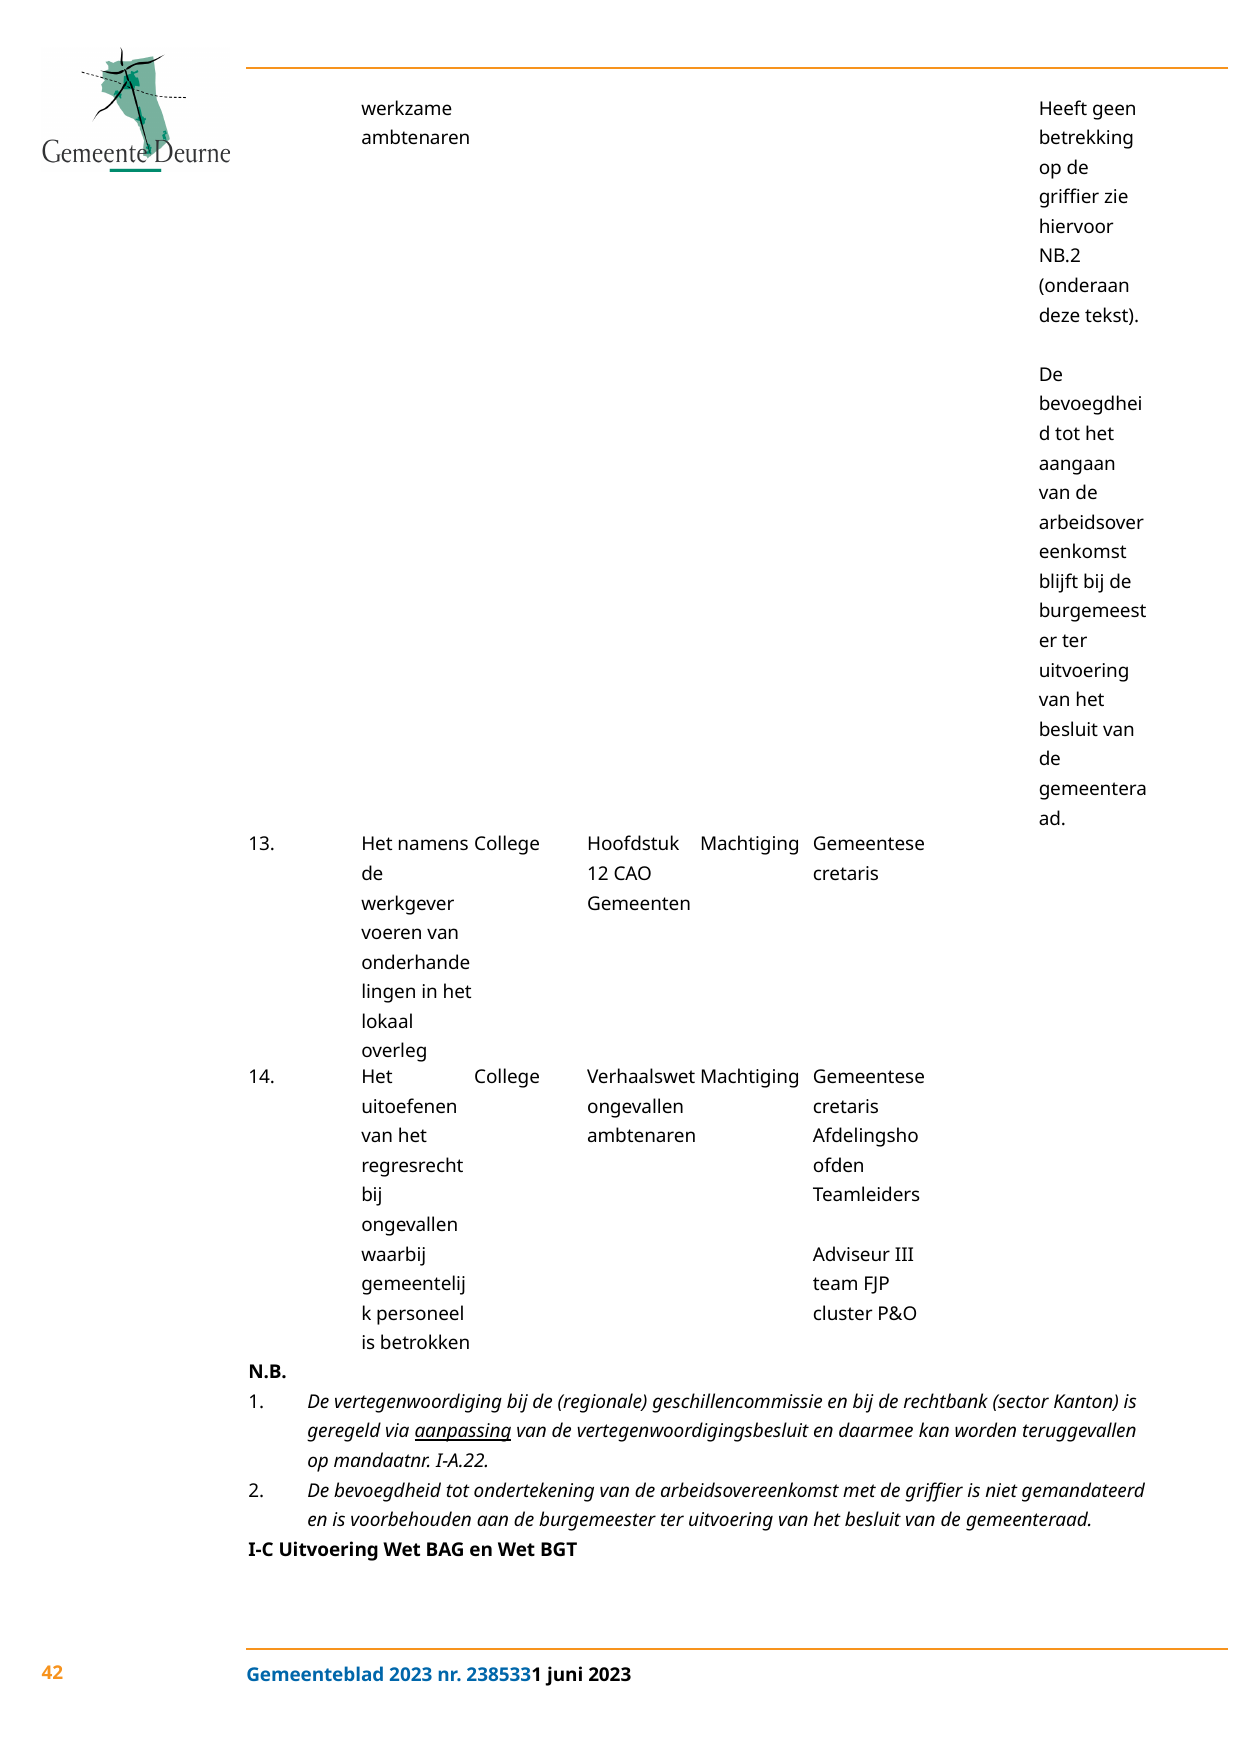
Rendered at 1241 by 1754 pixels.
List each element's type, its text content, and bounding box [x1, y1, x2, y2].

table_cell [926, 831, 1038, 1063]
table_cell [587, 95, 700, 831]
table_cell [1039, 831, 1152, 1063]
text N.B. [248, 1358, 1152, 1384]
table_cell [700, 95, 813, 831]
table_cell Heeft geen betrekking op de griffier zie hiervoor NB.2 (onderaan deze tekst). De bevoegdheid tot het aangaan van de arbeidsovereenkomst blijft bij de burgemeester ter uitvoering van het besluit van de gemeenteraad. [1039, 95, 1152, 831]
table_cell [926, 95, 1038, 831]
table_cell Hoofdstuk 12 CAO Gemeenten [587, 831, 700, 1063]
table_cell Gemeentesecretaris Afdelingshoofden Teamleiders Adviseur III team FJP cluster P&O [813, 1063, 926, 1355]
text I-C Uitvoering Wet BAG en Wet BGT [248, 1536, 1152, 1562]
table_cell College [474, 831, 587, 1063]
table_cell [813, 95, 926, 831]
picture [41, 47, 231, 172]
list De vertegenwoordiging bij de (regionale) geschillencommissie en bij de rechtbank (sector Kanton) is geregeld via aanpassing van de vertegenwoordigingsbesluit en daarmee kan worden teruggevallen op mandaatnr. I-A.22. [248, 1388, 1152, 1473]
table_cell [474, 95, 587, 831]
table_cell 13. [248, 831, 361, 1063]
table_cell Het uitoefenen van het regresrecht bij ongevallen waarbij gemeentelijk personeel is betrokken [361, 1063, 474, 1355]
table_cell werkzame ambtenaren [361, 95, 474, 831]
table_cell Gemeentesecretaris [813, 831, 926, 1063]
list De bevoegdheid tot ondertekening van de arbeidsovereenkomst met de griffier is niet gemandateerd en is voorbehouden aan de burgemeester ter uitvoering van het besluit van de gemeenteraad. [248, 1477, 1152, 1532]
table_cell [926, 1063, 1038, 1355]
table_cell 14. [248, 1063, 361, 1355]
table_cell Machtiging [700, 1063, 813, 1355]
table_cell Machtiging [700, 831, 813, 1063]
table_cell College [474, 1063, 587, 1355]
table_cell Het namens de werkgever voeren van onderhandelingen in het lokaal overleg [361, 831, 474, 1063]
table_cell Verhaalswet ongevallen ambtenaren [587, 1063, 700, 1355]
table_cell [248, 95, 361, 831]
table_cell [1039, 1063, 1152, 1355]
